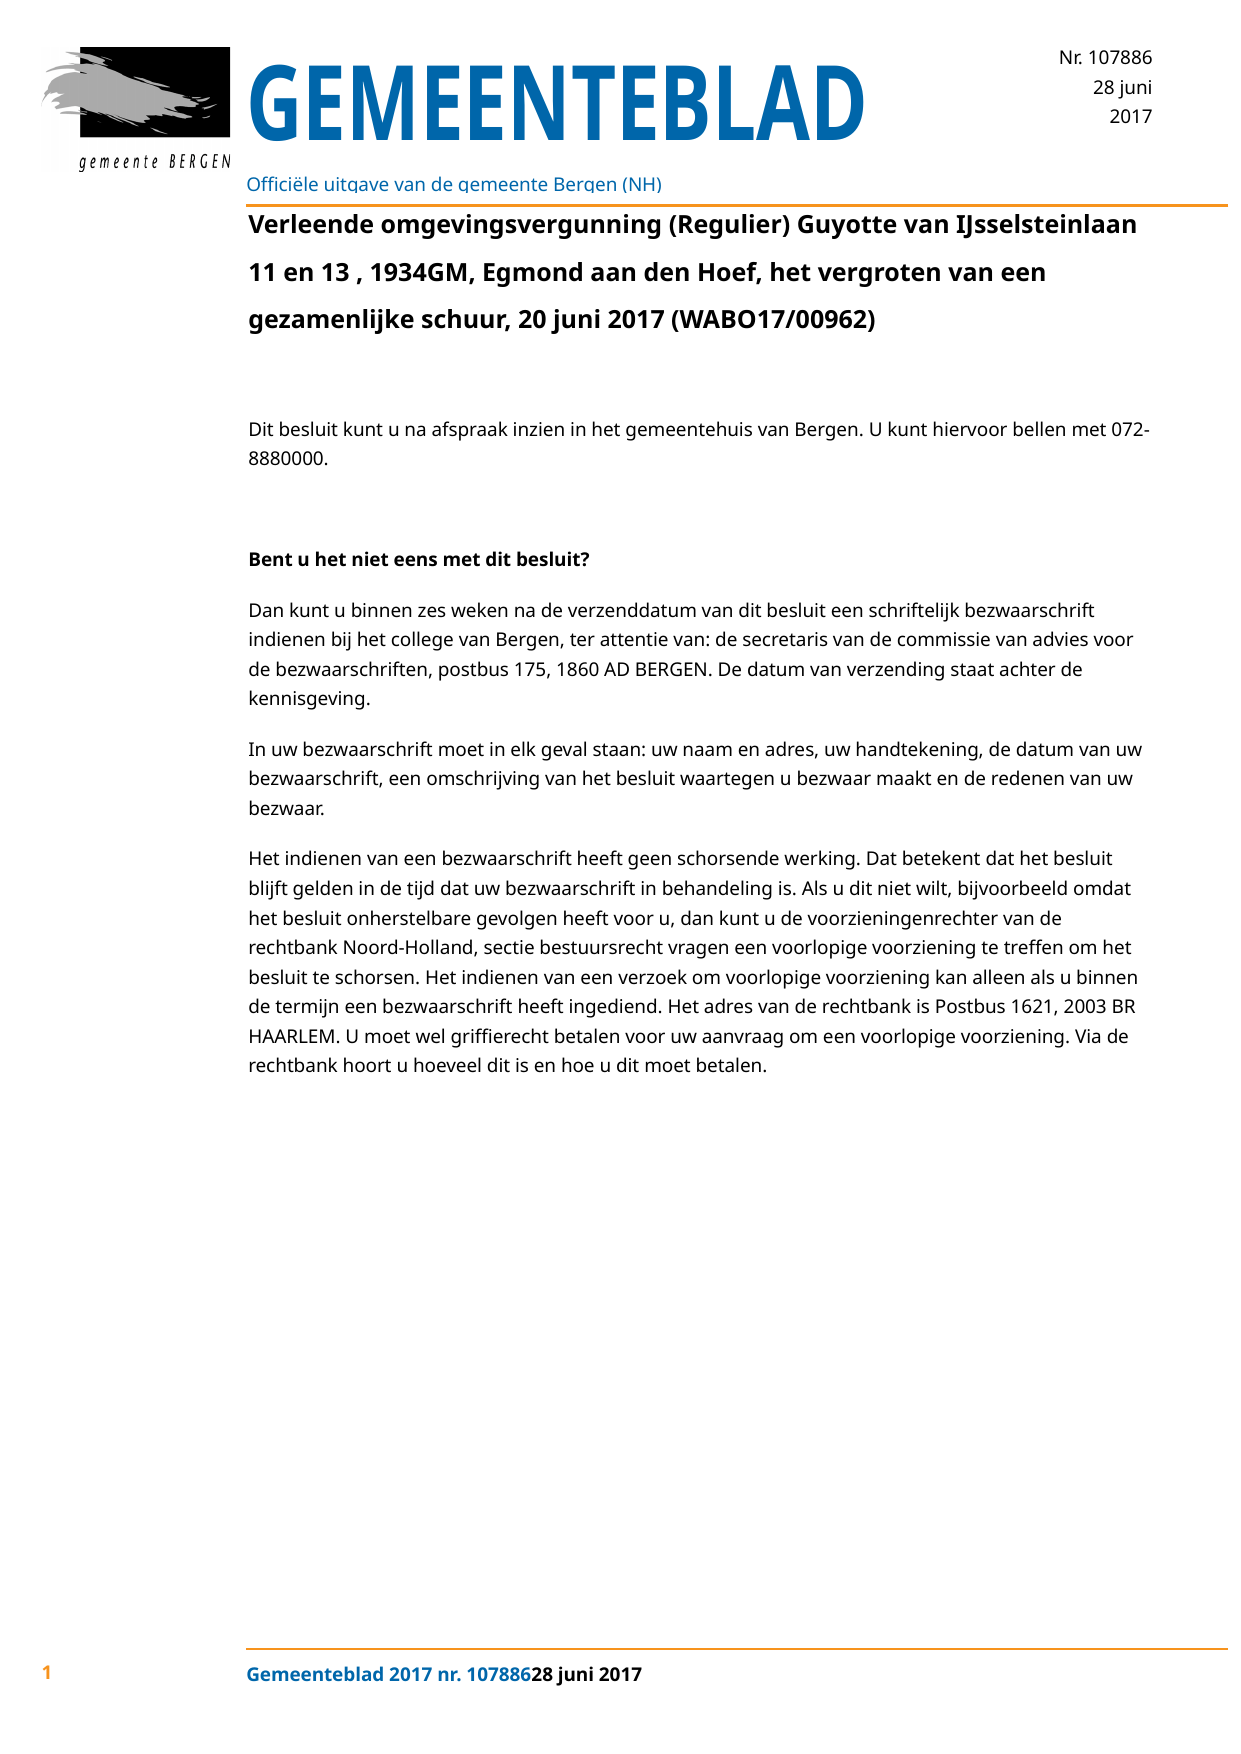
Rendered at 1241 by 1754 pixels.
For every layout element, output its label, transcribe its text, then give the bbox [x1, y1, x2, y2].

text Bent u het niet eens met dit besluit? [248, 546, 1152, 572]
text Dan kunt u binnen zes weken na de verzenddatum van dit besluit een schriftelijk bezwaarschrift indienen bij het college van Bergen, ter attentie van: de secretaris van de commissie van advies voor de bezwaarschriften, postbus 175, 1860 AD BERGEN. De datum van verzending staat achter de kennisgeving. [248, 597, 1152, 711]
text In uw bezwaarschrift moet in elk geval staan: uw naam en adres, uw handtekening, de datum van uw bezwaarschrift, een omschrijving van het besluit waartegen u bezwaar maakt en de redenen van uw bezwaar. [248, 736, 1152, 821]
text Dit besluit kunt u na afspraak inzien in het gemeentehuis van Bergen. U kunt hiervoor bellen met 072-8880000. [248, 416, 1152, 471]
text Verleende omgevingsvergunning (Regulier) Guyotte van IJsselsteinlaan 11 en 13 , 1934GM, Egmond aan den Hoef, het vergroten van een gezamenlijke schuur, 20 juni 2017 (WABO17/00962) [248, 207, 1152, 336]
picture [41, 47, 231, 172]
text Het indienen van een bezwaarschrift heeft geen schorsende werking. Dat betekent dat het besluit blijft gelden in de tijd dat uw bezwaarschrift in behandeling is. Als u dit niet wilt, bijvoorbeeld omdat het besluit onherstelbare gevolgen heeft voor u, dan kunt u de voorzieningenrechter van de rechtbank Noord-Holland, sectie bestuursrecht vragen een voorlopige voorziening te treffen om het besluit te schorsen. Het indienen van een verzoek om voorlopige voorziening kan alleen als u binnen de termijn een bezwaarschrift heeft ingediend. Het adres van de rechtbank is Postbus 1621, 2003 BR HAARLEM. U moet wel griffierecht betalen voor uw aanvraag om een voorlopige voorziening. Via de rechtbank hoort u hoeveel dit is en hoe u dit moet betalen. [248, 846, 1152, 1078]
